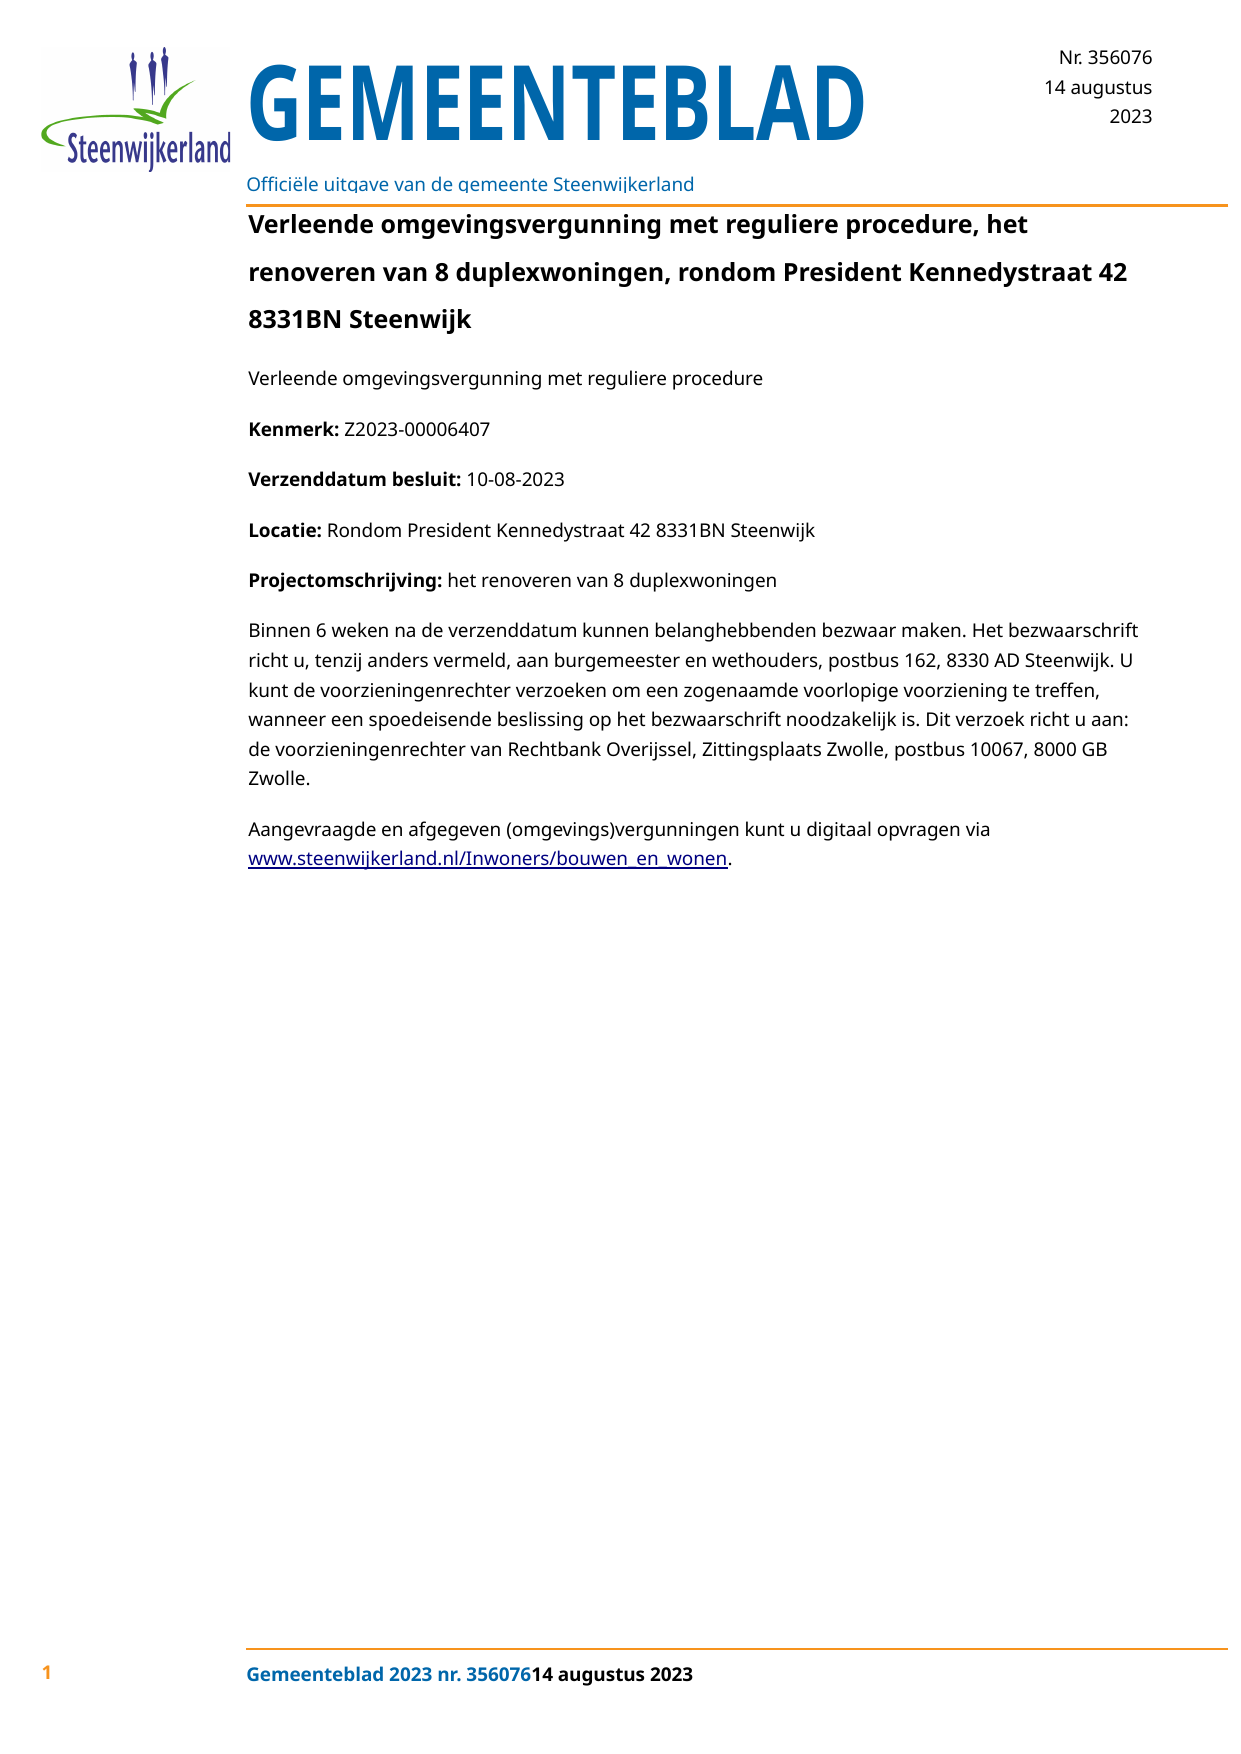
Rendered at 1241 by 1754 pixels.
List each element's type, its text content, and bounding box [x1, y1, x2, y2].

text Verzenddatum besluit: 10-08-2023 [248, 466, 1152, 492]
text Kenmerk: Z2023-00006407 [248, 416, 1152, 442]
text Aangevraagde en afgegeven (omgevings)vergunningen kunt u digitaal opvragen via www.steenwijkerland.nl/Inwoners/bouwen_en_wonen. [248, 816, 1152, 871]
text Verleende omgevingsvergunning met reguliere procedure, het renoveren van 8 duplexwoningen, rondom President Kennedystraat 42 8331BN Steenwijk [248, 207, 1152, 336]
text Locatie: Rondom President Kennedystraat 42 8331BN Steenwijk [248, 517, 1152, 542]
picture [41, 47, 231, 172]
text Verleende omgevingsvergunning met reguliere procedure [248, 366, 1152, 391]
text Projectomschrijving: het renoveren van 8 duplexwoningen [248, 567, 1152, 593]
text Binnen 6 weken na de verzenddatum kunnen belanghebbenden bezwaar maken. Het bezwaarschrift richt u, tenzij anders vermeld, aan burgemeester en wethouders, postbus 162, 8330 AD Steenwijk. U kunt de voorzieningenrechter verzoeken om een zogenaamde voorlopige voorziening te treffen, wanneer een spoedeisende beslissing op het bezwaarschrift noodzakelijk is. Dit verzoek richt u aan: de voorzieningenrechter van Rechtbank Overijssel, Zittingsplaats Zwolle, postbus 10067, 8000 GB Zwolle. [248, 618, 1152, 791]
